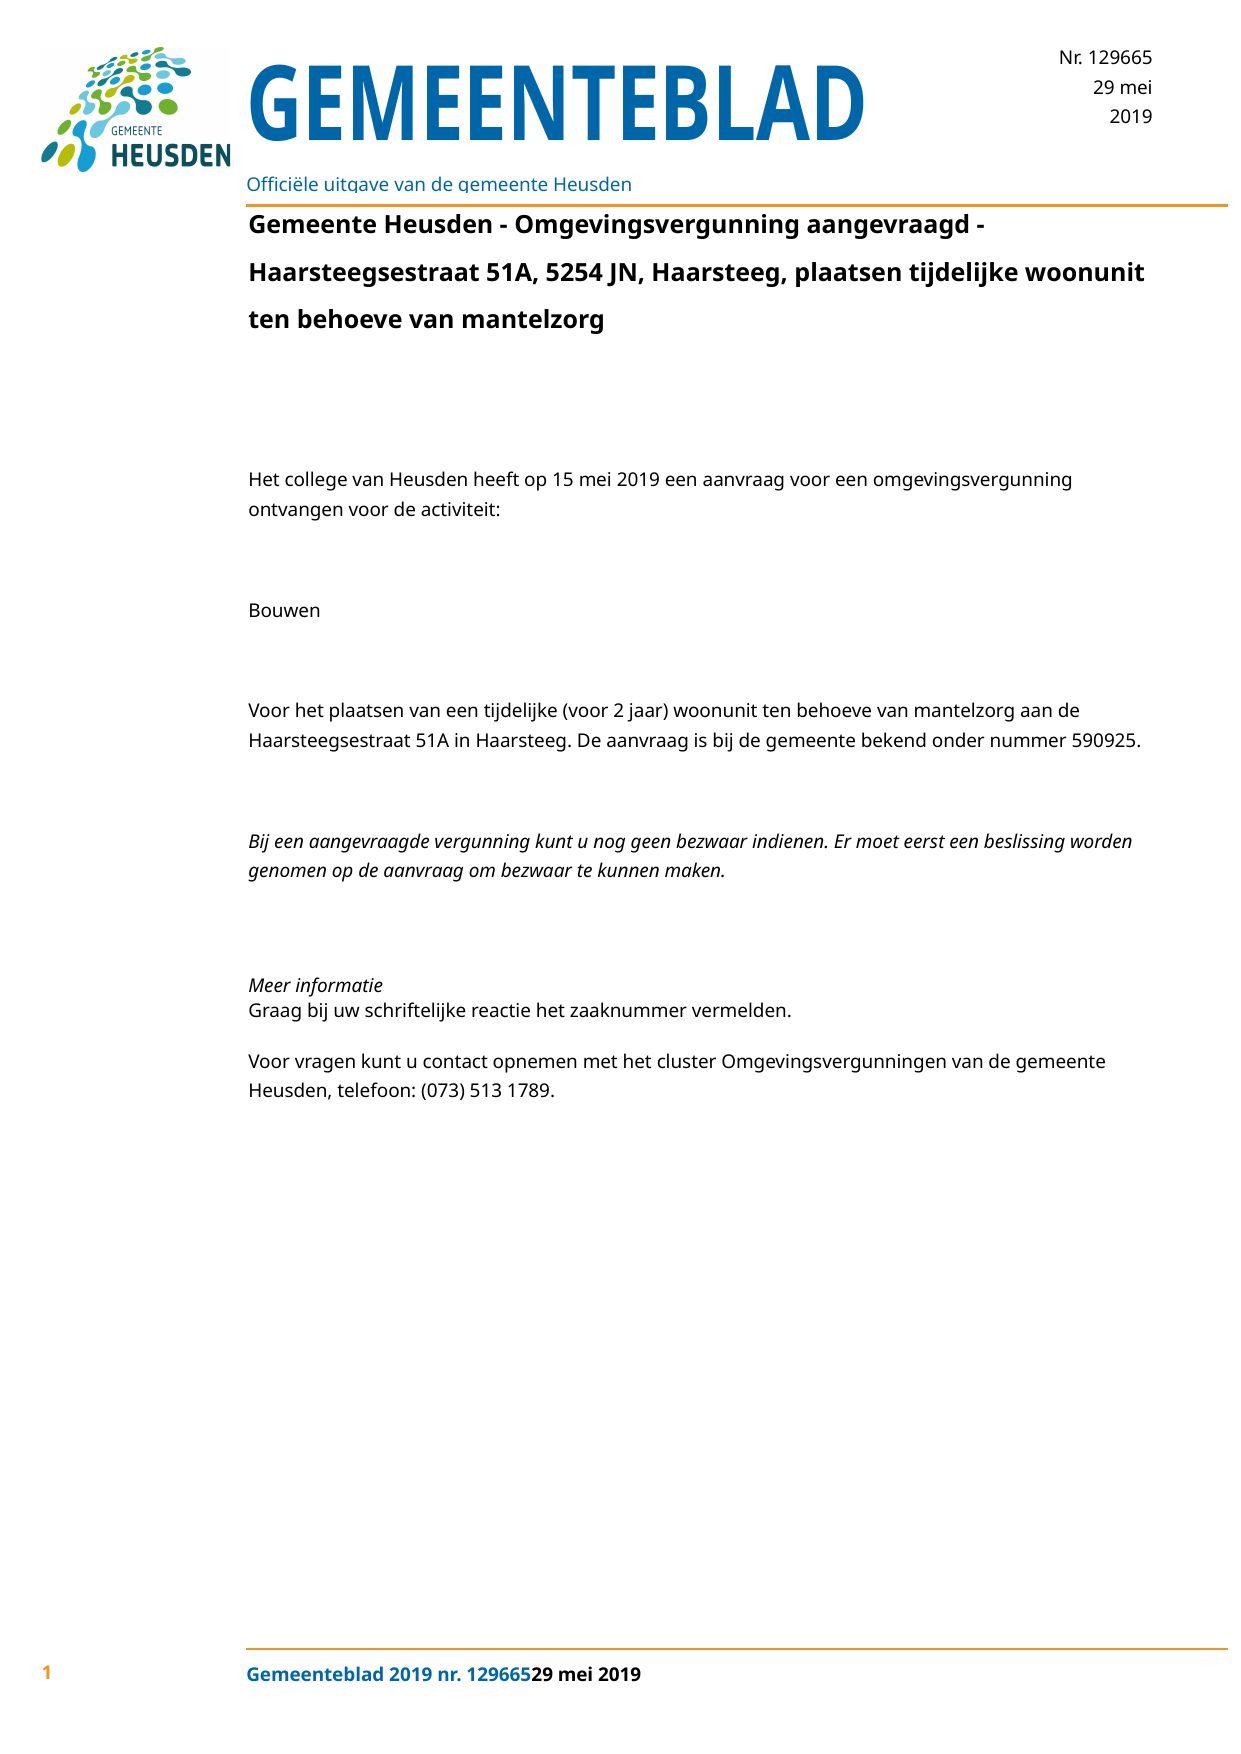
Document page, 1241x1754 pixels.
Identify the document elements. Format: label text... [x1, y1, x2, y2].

text Meer informatie [248, 972, 1152, 998]
text Bouwen [248, 597, 1152, 622]
text Bij een aangevraagde vergunning kunt u nog geen bezwaar indienen. Er moet eerst een beslissing worden genomen op de aanvraag om bezwaar te kunnen maken. [248, 828, 1152, 883]
text Voor vragen kunt u contact opnemen met het cluster Omgevingsvergunningen van de gemeente Heusden, telefoon: (073) 513 1789. [248, 1048, 1152, 1103]
text Gemeente Heusden - Omgevingsvergunning aangevraagd - Haarsteegsestraat 51A, 5254 JN, Haarsteeg, plaatsen tijdelijke woonunit ten behoeve van mantelzorg [248, 207, 1152, 336]
text Voor het plaatsen van een tijdelijke (voor 2 jaar) woonunit ten behoeve van mantelzorg aan de Haarsteegsestraat 51A in Haarsteeg. De aanvraag is bij de gemeente bekend onder nummer 590925. [248, 698, 1152, 753]
text Graag bij uw schriftelijke reactie het zaaknummer vermelden. [248, 998, 1152, 1023]
picture [41, 47, 231, 172]
text Het college van Heusden heeft op 15 mei 2019 een aanvraag voor een omgevingsvergunning ontvangen voor de activiteit: [248, 466, 1152, 522]
